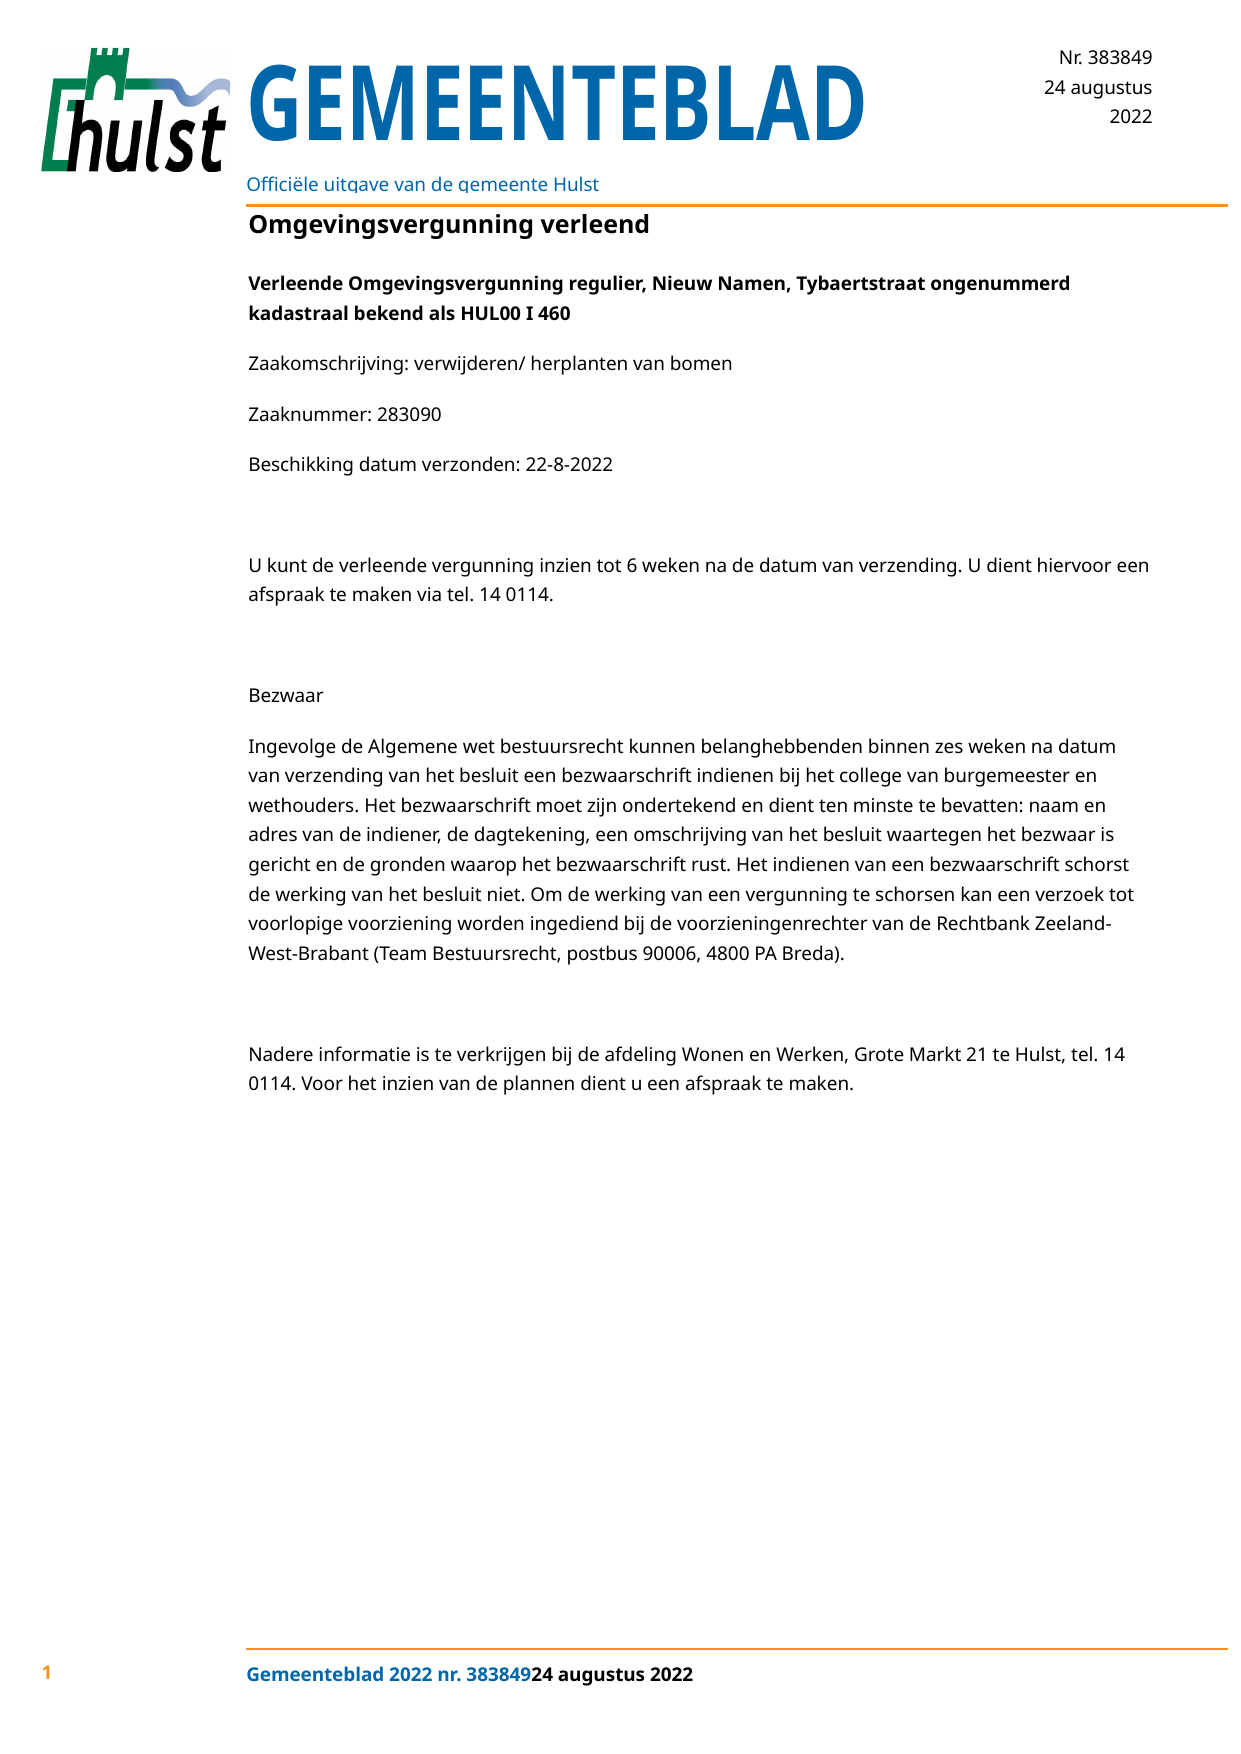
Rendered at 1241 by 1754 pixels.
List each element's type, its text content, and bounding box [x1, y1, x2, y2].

picture [41, 47, 231, 172]
text Omgevingsvergunning verleend [248, 207, 1152, 241]
text Zaakomschrijving: verwijderen/ herplanten van bomen [248, 350, 1152, 376]
text Ingevolge de Algemene wet bestuursrecht kunnen belanghebbenden binnen zes weken na datum van verzending van het besluit een bezwaarschrift indienen bij het college van burgemeester en wethouders. Het bezwaarschrift moet zijn ondertekend en dient ten minste te bevatten: naam en adres van de indiener, de dagtekening, een omschrijving van het besluit waartegen het bezwaar is gericht en de gronden waarop het bezwaarschrift rust. Het indienen van een bezwaarschrift schorst de werking van het besluit niet. Om de werking van een vergunning te schorsen kan een verzoek tot voorlopige voorziening worden ingediend bij de voorzieningenrechter van de Rechtbank Zeeland-West-Brabant (Team Bestuursrecht, postbus 90006, 4800 PA Breda). [248, 733, 1152, 966]
text Bezwaar [248, 682, 1152, 708]
text Zaaknummer: 283090 [248, 401, 1152, 426]
text U kunt de verleende vergunning inzien tot 6 weken na de datum van verzending. U dient hiervoor een afspraak te maken via tel. 14 0114. [248, 552, 1152, 607]
text Nadere informatie is te verkrijgen bij de afdeling Wonen en Werken, Grote Markt 21 te Hulst, tel. 14 0114. Voor het inzien van de plannen dient u een afspraak te maken. [248, 1041, 1152, 1096]
text Beschikking datum verzonden: 22-8-2022 [248, 451, 1152, 477]
text Verleende Omgevingsvergunning regulier, Nieuw Namen, Tybaertstraat ongenummerd kadastraal bekend als HUL00 I 460 [248, 270, 1152, 326]
